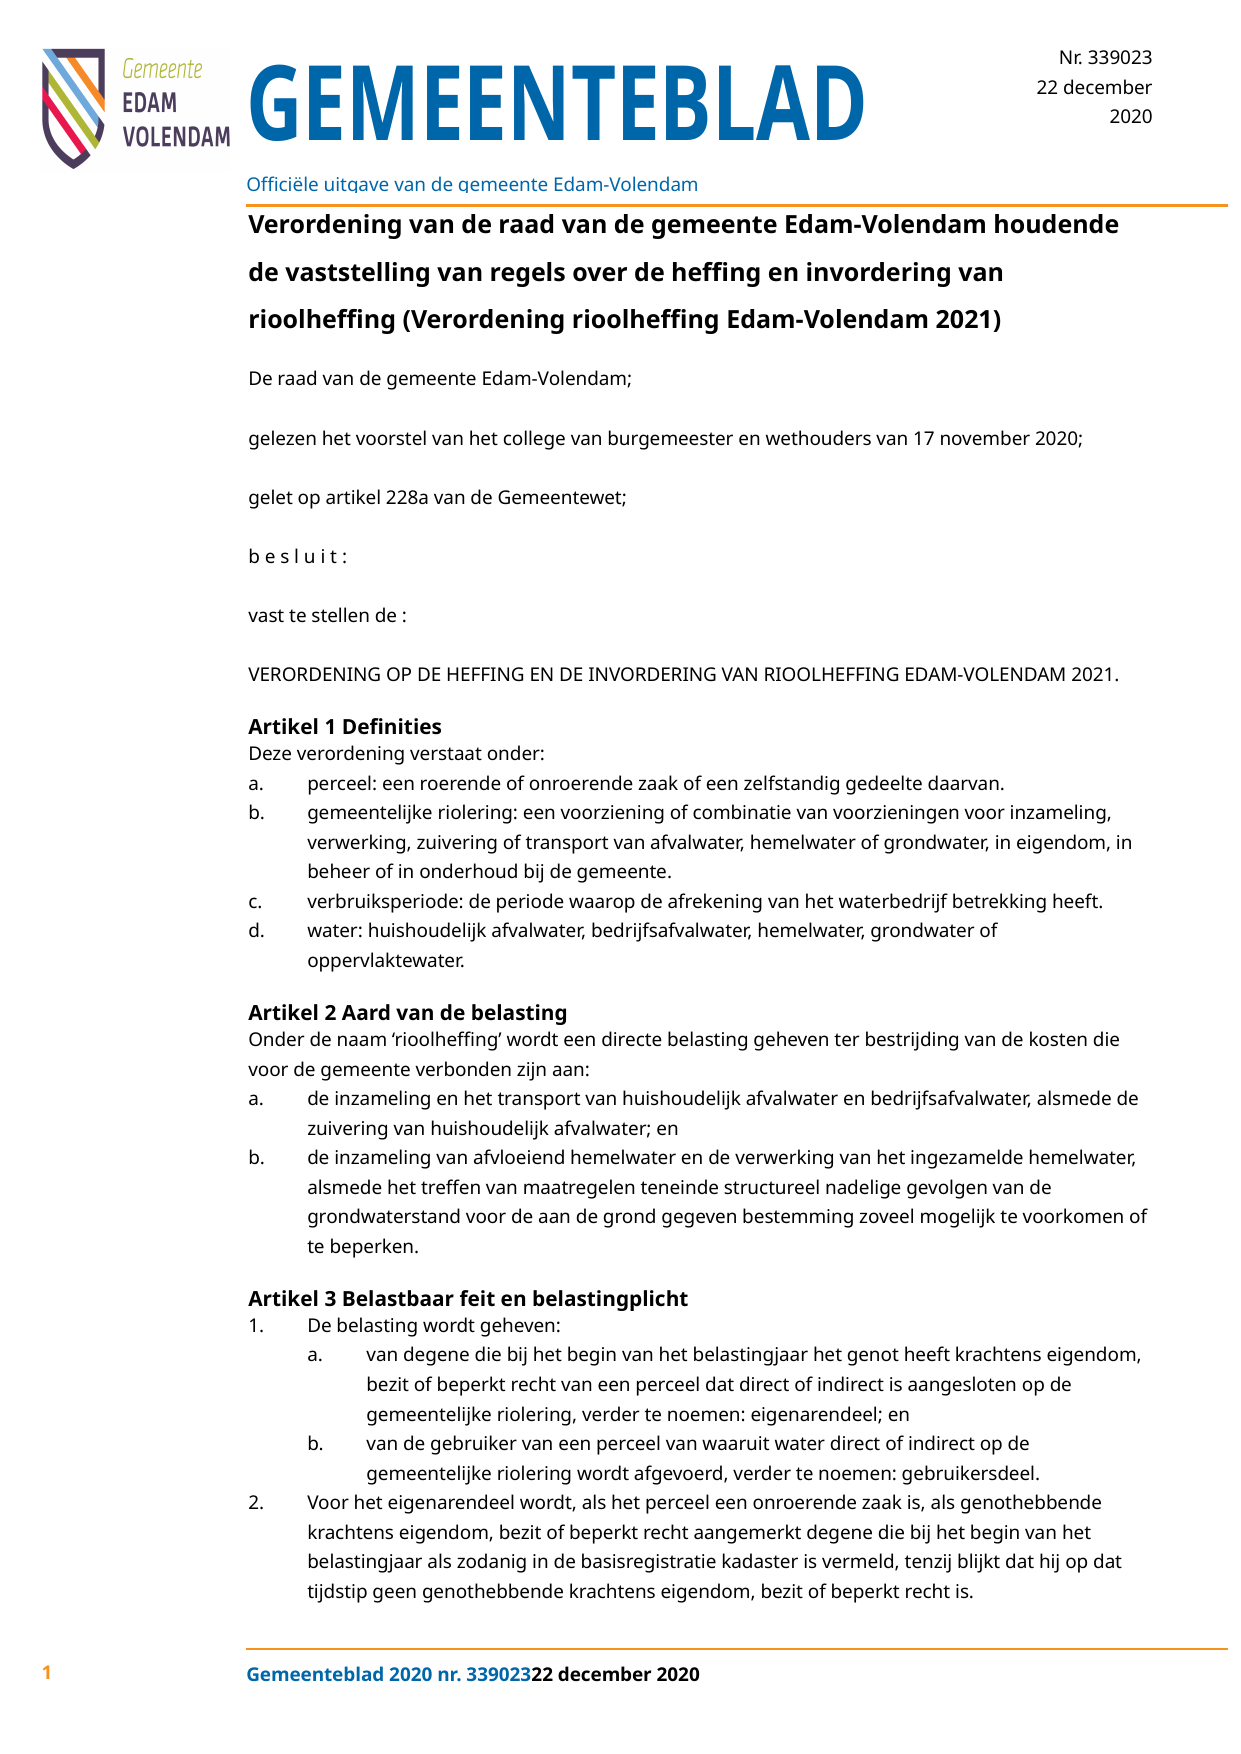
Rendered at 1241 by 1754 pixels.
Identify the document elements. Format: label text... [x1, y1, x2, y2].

list van de gebruiker van een perceel van waaruit water direct of indirect op de gemeentelijke riolering wordt afgevoerd, verder te noemen: gebruikersdeel. [307, 1430, 1152, 1486]
text Verordening van de raad van de gemeente Edam-Volendam houdende de vaststelling van regels over de heffing en invordering van rioolheffing (Verordening rioolheffing Edam-Volendam 2021) [248, 207, 1152, 336]
text vast te stellen de : [248, 602, 1152, 628]
text De raad van de gemeente Edam-Volendam; [248, 366, 1152, 391]
list de inzameling van afvloeiend hemelwater en de verwerking van het ingezamelde hemelwater, alsmede het treffen van maatregelen teneinde structureel nadelige gevolgen van de grondwaterstand voor de aan de grond gegeven bestemming zoveel mogelijk te voorkomen of te beperken. [248, 1144, 1152, 1259]
text gelezen het voorstel van het college van burgemeester en wethouders van 17 november 2020; [248, 425, 1152, 450]
list de inzameling en het transport van huishoudelijk afvalwater en bedrijfsafvalwater, alsmede de zuivering van huishoudelijk afvalwater; en [248, 1085, 1152, 1141]
text Artikel 1 Definities [248, 712, 1152, 740]
text VERORDENING OP DE HEFFING EN DE INVORDERING VAN RIOOLHEFFING EDAM-VOLENDAM 2021. [248, 661, 1152, 687]
list perceel: een roerende of onroerende zaak of een zelfstandig gedeelte daarvan. [248, 770, 1152, 796]
list water: huishoudelijk afvalwater, bedrijfsafvalwater, hemelwater, grondwater of oppervlaktewater. [248, 918, 1152, 973]
text Artikel 2 Aard van de belasting [248, 998, 1152, 1026]
text Artikel 3 Belastbaar feit en belastingplicht [248, 1284, 1152, 1312]
text Deze verordening verstaat onder: [248, 740, 1152, 766]
picture [41, 47, 231, 172]
list verbruiksperiode: de periode waarop de afrekening van het waterbedrijf betrekking heeft. [248, 888, 1152, 914]
list Voor het eigenarendeel wordt, als het perceel een onroerende zaak is, als genothebbende krachtens eigendom, bezit of beperkt recht aangemerkt degene die bij het begin van het belastingjaar als zodanig in de basisregistratie kadaster is vermeld, tenzij blijkt dat hij op dat tijdstip geen genothebbende krachtens eigendom, bezit of beperkt recht is. [248, 1489, 1152, 1604]
text gelet op artikel 228a van de Gemeentewet; [248, 484, 1152, 509]
list van degene die bij het begin van het belastingjaar het genot heeft krachtens eigendom, bezit of beperkt recht van een perceel dat direct of indirect is aangesloten op de gemeentelijke riolering, verder te noemen: eigenarendeel; en [307, 1342, 1152, 1427]
text Onder de naam ‘rioolheffing’ wordt een directe belasting geheven ter bestrijding van de kosten die voor de gemeente verbonden zijn aan: [248, 1026, 1152, 1081]
list De belasting wordt geheven: [248, 1312, 1152, 1338]
text b e s l u i t : [248, 543, 1152, 569]
list gemeentelijke riolering: een voorziening of combinatie van voorzieningen voor inzameling, verwerking, zuivering of transport van afvalwater, hemelwater of grondwater, in eigendom, in beheer of in onderhoud bij de gemeente. [248, 799, 1152, 884]
